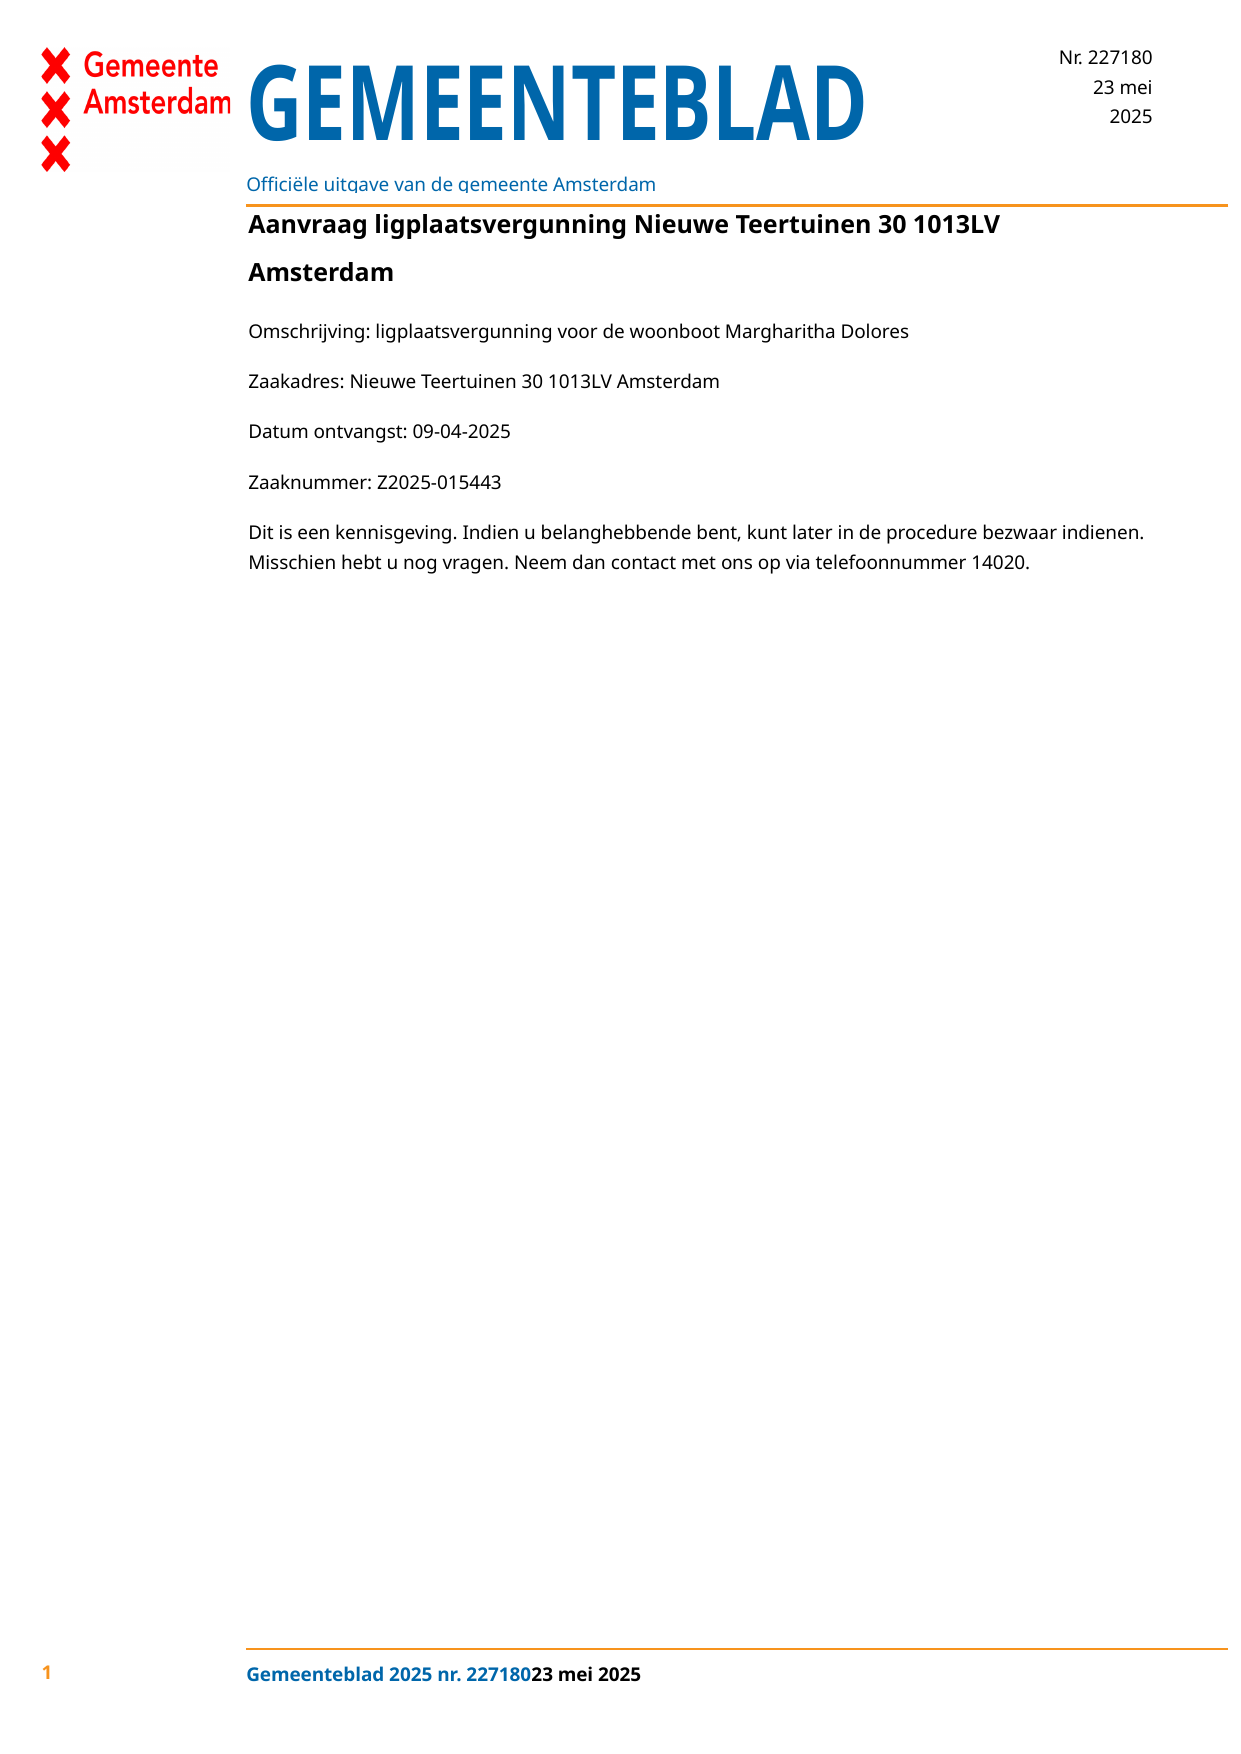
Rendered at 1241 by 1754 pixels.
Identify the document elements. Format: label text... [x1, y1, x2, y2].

text Omschrijving: ligplaatsvergunning voor de woonboot Margharitha Dolores [248, 318, 1152, 344]
text Datum ontvangst: 09-04-2025 [248, 419, 1152, 444]
text Zaaknummer: Z2025-015443 [248, 469, 1152, 495]
picture [41, 47, 231, 172]
text Aanvraag ligplaatsvergunning Nieuwe Teertuinen 30 1013LV Amsterdam [248, 207, 1152, 288]
text Zaakadres: Nieuwe Teertuinen 30 1013LV Amsterdam [248, 368, 1152, 394]
text Dit is een kennisgeving. Indien u belanghebbende bent, kunt later in de procedure bezwaar indienen. Misschien hebt u nog vragen. Neem dan contact met ons op via telefoonnummer 14020. [248, 519, 1152, 575]
